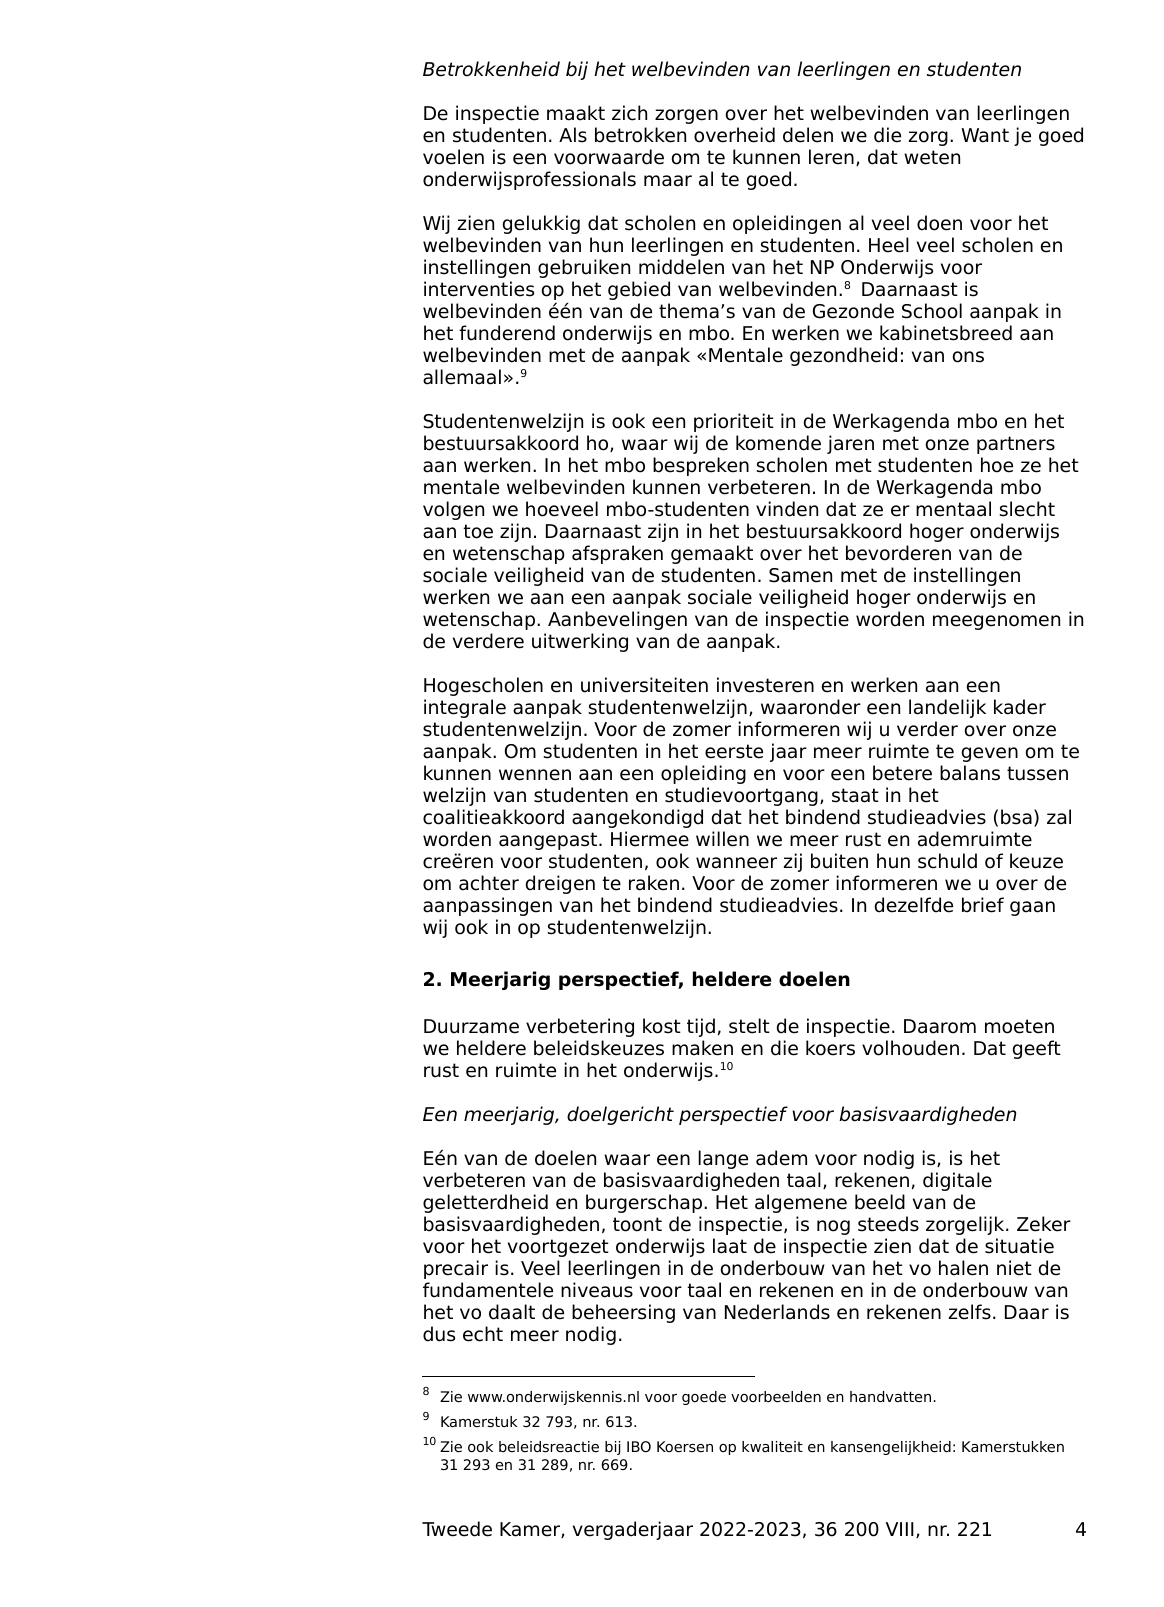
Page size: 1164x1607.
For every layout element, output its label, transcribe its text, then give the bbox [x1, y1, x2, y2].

text Zie www.onderwijskennis.nl voor goede voorbeelden en handvatten. [422, 1385, 1087, 1407]
text Kamerstuk 32 793, nr. 613. [422, 1410, 1087, 1432]
text Zie ook beleidsreactie bij IBO Koersen op kwaliteit en kansengelijkheid: Kamerstukken 31 293 en 31 289, nr. 669. [422, 1435, 1087, 1474]
subtitle 2. Meerjarig perspectief, heldere doelen [422, 969, 1087, 991]
text Duurzame verbetering kost tijd, stelt de inspectie. Daarom moeten we heldere beleidskeuzes maken en die koers volhouden. Dat geeft rust en ruimte in het onderwijs. [422, 1016, 1087, 1082]
text De inspectie maakt zich zorgen over het welbevinden van leerlingen en studenten. Als betrokken overheid delen we die zorg. Want je goed voelen is een voorwaarde om te kunnen leren, dat weten onderwijsprofessionals maar al te goed. [422, 103, 1087, 191]
text Wij zien gelukkig dat scholen en opleidingen al veel doen voor het welbevinden van hun leerlingen en studenten. Heel veel scholen en instellingen gebruiken middelen van het NP Onderwijs voor interventies op het gebied van welbevinden. Daarnaast is welbevinden één van de thema’s van de Gezonde School aanpak in het funderend onderwijs en mbo. En werken we kabinetsbreed aan welbevinden met de aanpak «Mentale gezondheid: van ons allemaal». [422, 213, 1087, 389]
subtitle Betrokkenheid bij het welbevinden van leerlingen en studenten [422, 59, 1087, 81]
text Hogescholen en universiteiten investeren en werken aan een integrale aanpak studentenwelzijn, waaronder een landelijk kader studentenwelzijn. Voor de zomer informeren wij u verder over onze aanpak. Om studenten in het eerste jaar meer ruimte te geven om te kunnen wennen aan een opleiding en voor een betere balans tussen welzijn van studenten en studievoortgang, staat in het coalitieakkoord aangekondigd dat het bindend studieadvies (bsa) zal worden aangepast. Hiermee willen we meer rust en ademruimte creëren voor studenten, ook wanneer zij buiten hun schuld of keuze om achter dreigen te raken. Voor de zomer informeren we u over de aanpassingen van het bindend studieadvies. In dezelfde brief gaan wij ook in op studentenwelzijn. [422, 675, 1087, 939]
subtitle Een meerjarig, doelgericht perspectief voor basisvaardigheden [422, 1104, 1087, 1126]
text Studentenwelzijn is ook een prioriteit in de Werkagenda mbo en het bestuursakkoord ho, waar wij de komende jaren met onze partners aan werken. In het mbo bespreken scholen met studenten hoe ze het mentale welbevinden kunnen verbeteren. In de Werkagenda mbo volgen we hoeveel mbo-studenten vinden dat ze er mentaal slecht aan toe zijn. Daarnaast zijn in het bestuursakkoord hoger onderwijs en wetenschap afspraken gemaakt over het bevorderen van de sociale veiligheid van de studenten. Samen met de instellingen werken we aan een aanpak sociale veiligheid hoger onderwijs en wetenschap. Aanbevelingen van de inspectie worden meegenomen in de verdere uitwerking van de aanpak. [422, 411, 1087, 653]
text Eén van de doelen waar een lange adem voor nodig is, is het verbeteren van de basisvaardigheden taal, rekenen, digitale geletterdheid en burgerschap. Het algemene beeld van de basisvaardigheden, toont de inspectie, is nog steeds zorgelijk. Zeker voor het voortgezet onderwijs laat de inspectie zien dat de situatie precair is. Veel leerlingen in de onderbouw van het vo halen niet de fundamentele niveaus voor taal en rekenen en in de onderbouw van het vo daalt de beheersing van Nederlands en rekenen zelfs. Daar is dus echt meer nodig. [422, 1148, 1087, 1346]
